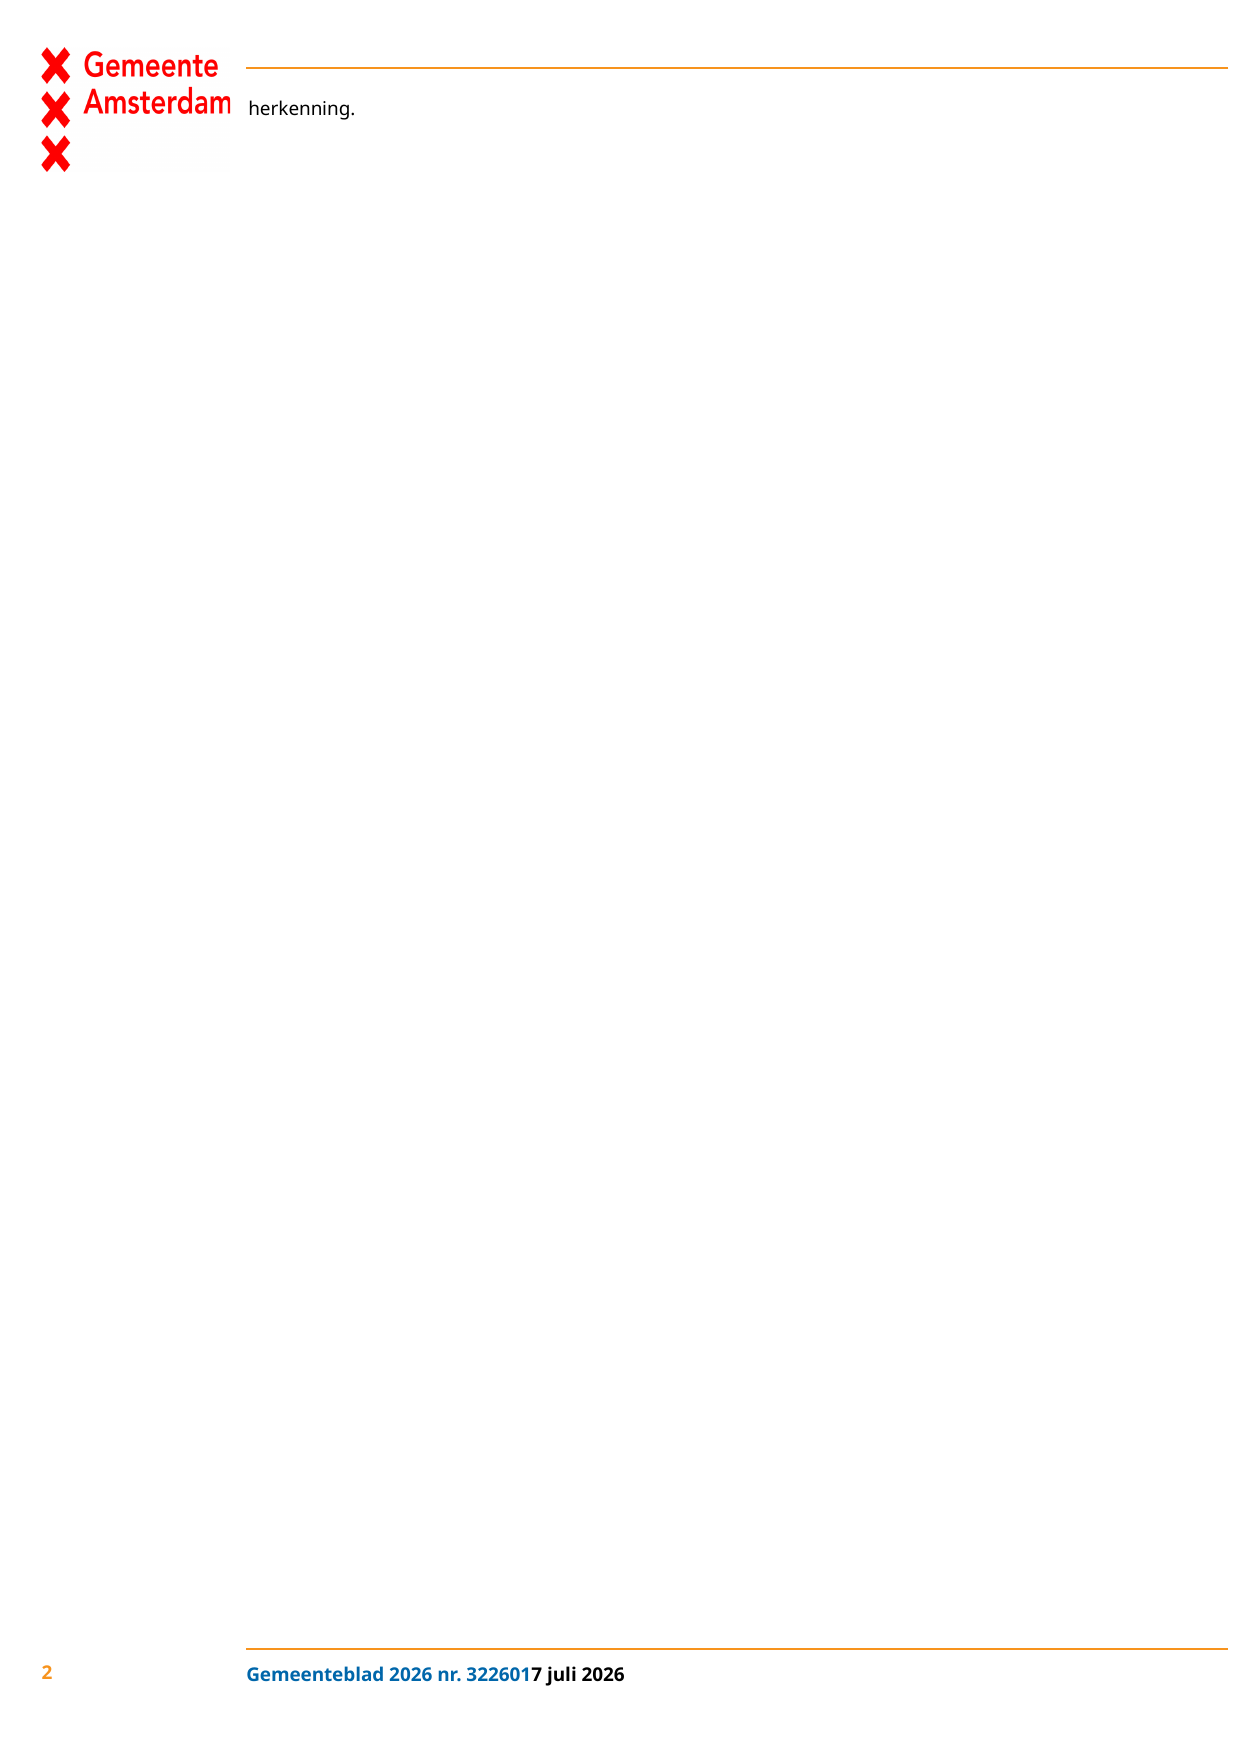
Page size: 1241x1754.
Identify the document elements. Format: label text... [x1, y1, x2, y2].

picture [41, 47, 231, 172]
text herkenning. [248, 95, 1152, 121]
